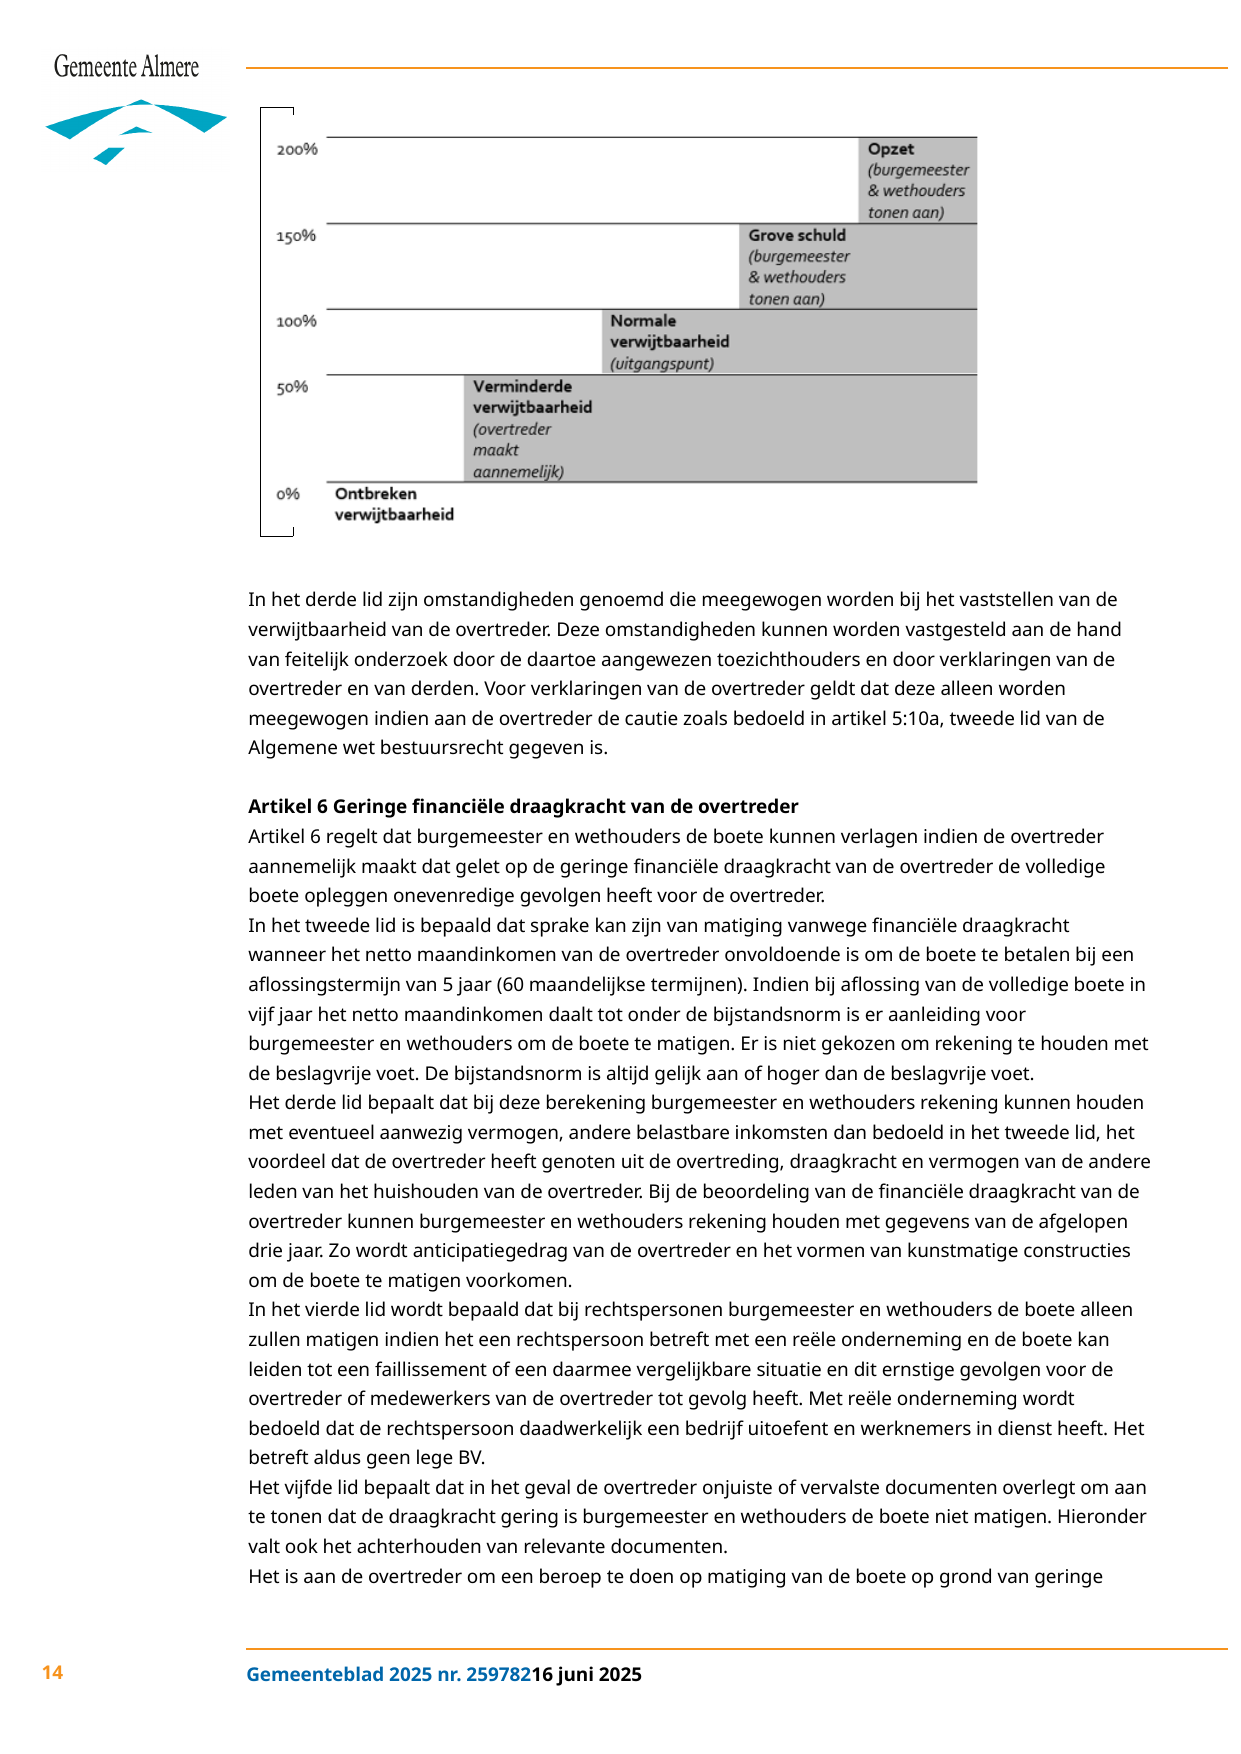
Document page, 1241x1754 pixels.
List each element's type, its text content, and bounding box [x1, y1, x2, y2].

text Het derde lid bepaalt dat bij deze berekening burgemeester en wethouders rekening kunnen houden met eventueel aanwezig vermogen, andere belastbare inkomsten dan bedoeld in het tweede lid, het voordeel dat de overtreder heeft genoten uit de overtreding, draagkracht en vermogen van de andere leden van het huishouden van de overtreder. Bij de beoordeling van de financiële draagkracht van de overtreder kunnen burgemeester en wethouders rekening houden met gegevens van de afgelopen drie jaar. Zo wordt anticipatiegedrag van de overtreder en het vormen van kunstmatige constructies om de boete te matigen voorkomen. [248, 1089, 1152, 1293]
text In het derde lid zijn omstandigheden genoemd die meegewogen worden bij het vaststellen van de verwijtbaarheid van de overtreder. Deze omstandigheden kunnen worden vastgesteld aan de hand van feitelijk onderzoek door de daartoe aangewezen toezichthouders en door verklaringen van de overtreder en van derden. Voor verklaringen van de overtreder geldt dat deze alleen worden meegewogen indien aan de overtreder de cautie zoals bedoeld in artikel 5:10a, tweede lid van de Algemene wet bestuursrecht gegeven is. [248, 587, 1152, 760]
text Artikel 6 regelt dat burgemeester en wethouders de boete kunnen verlagen indien de overtreder aannemelijk maakt dat gelet op de geringe financiële draagkracht van de overtreder de volledige boete opleggen onevenredige gevolgen heeft voor de overtreder. [248, 823, 1152, 908]
text Artikel 6 Geringe financiële draagkracht van de overtreder [248, 794, 1152, 819]
picture [268, 115, 978, 527]
text Het is aan de overtreder om een beroep te doen op matiging van de boete op grond van geringe [248, 1563, 1152, 1588]
picture [41, 47, 231, 172]
text In het vierde lid wordt bepaald dat bij rechtspersonen burgemeester en wethouders de boete alleen zullen matigen indien het een rechtspersoon betreft met een reële onderneming en de boete kan leiden tot een faillissement of een daarmee vergelijkbare situatie en dit ernstige gevolgen voor de overtreder of medewerkers van de overtreder tot gevolg heeft. Met reële onderneming wordt bedoeld dat de rechtspersoon daadwerkelijk een bedrijf uitoefent en werknemers in dienst heeft. Het betreft aldus geen lege BV. [248, 1297, 1152, 1470]
text In het tweede lid is bepaald dat sprake kan zijn van matiging vanwege financiële draagkracht wanneer het netto maandinkomen van de overtreder onvoldoende is om de boete te betalen bij een aflossingstermijn van 5 jaar (60 maandelijkse termijnen). Indien bij aflossing van de volledige boete in vijf jaar het netto maandinkomen daalt tot onder de bijstandsnorm is er aanleiding voor burgemeester en wethouders om de boete te matigen. Er is niet gekozen om rekening te houden met de beslagvrije voet. De bijstandsnorm is altijd gelijk aan of hoger dan de beslagvrije voet. [248, 912, 1152, 1086]
text Het vijfde lid bepaalt dat in het geval de overtreder onjuiste of vervalste documenten overlegt om aan te tonen dat de draagkracht gering is burgemeester en wethouders de boete niet matigen. Hieronder valt ook het achterhouden van relevante documenten. [248, 1474, 1152, 1559]
